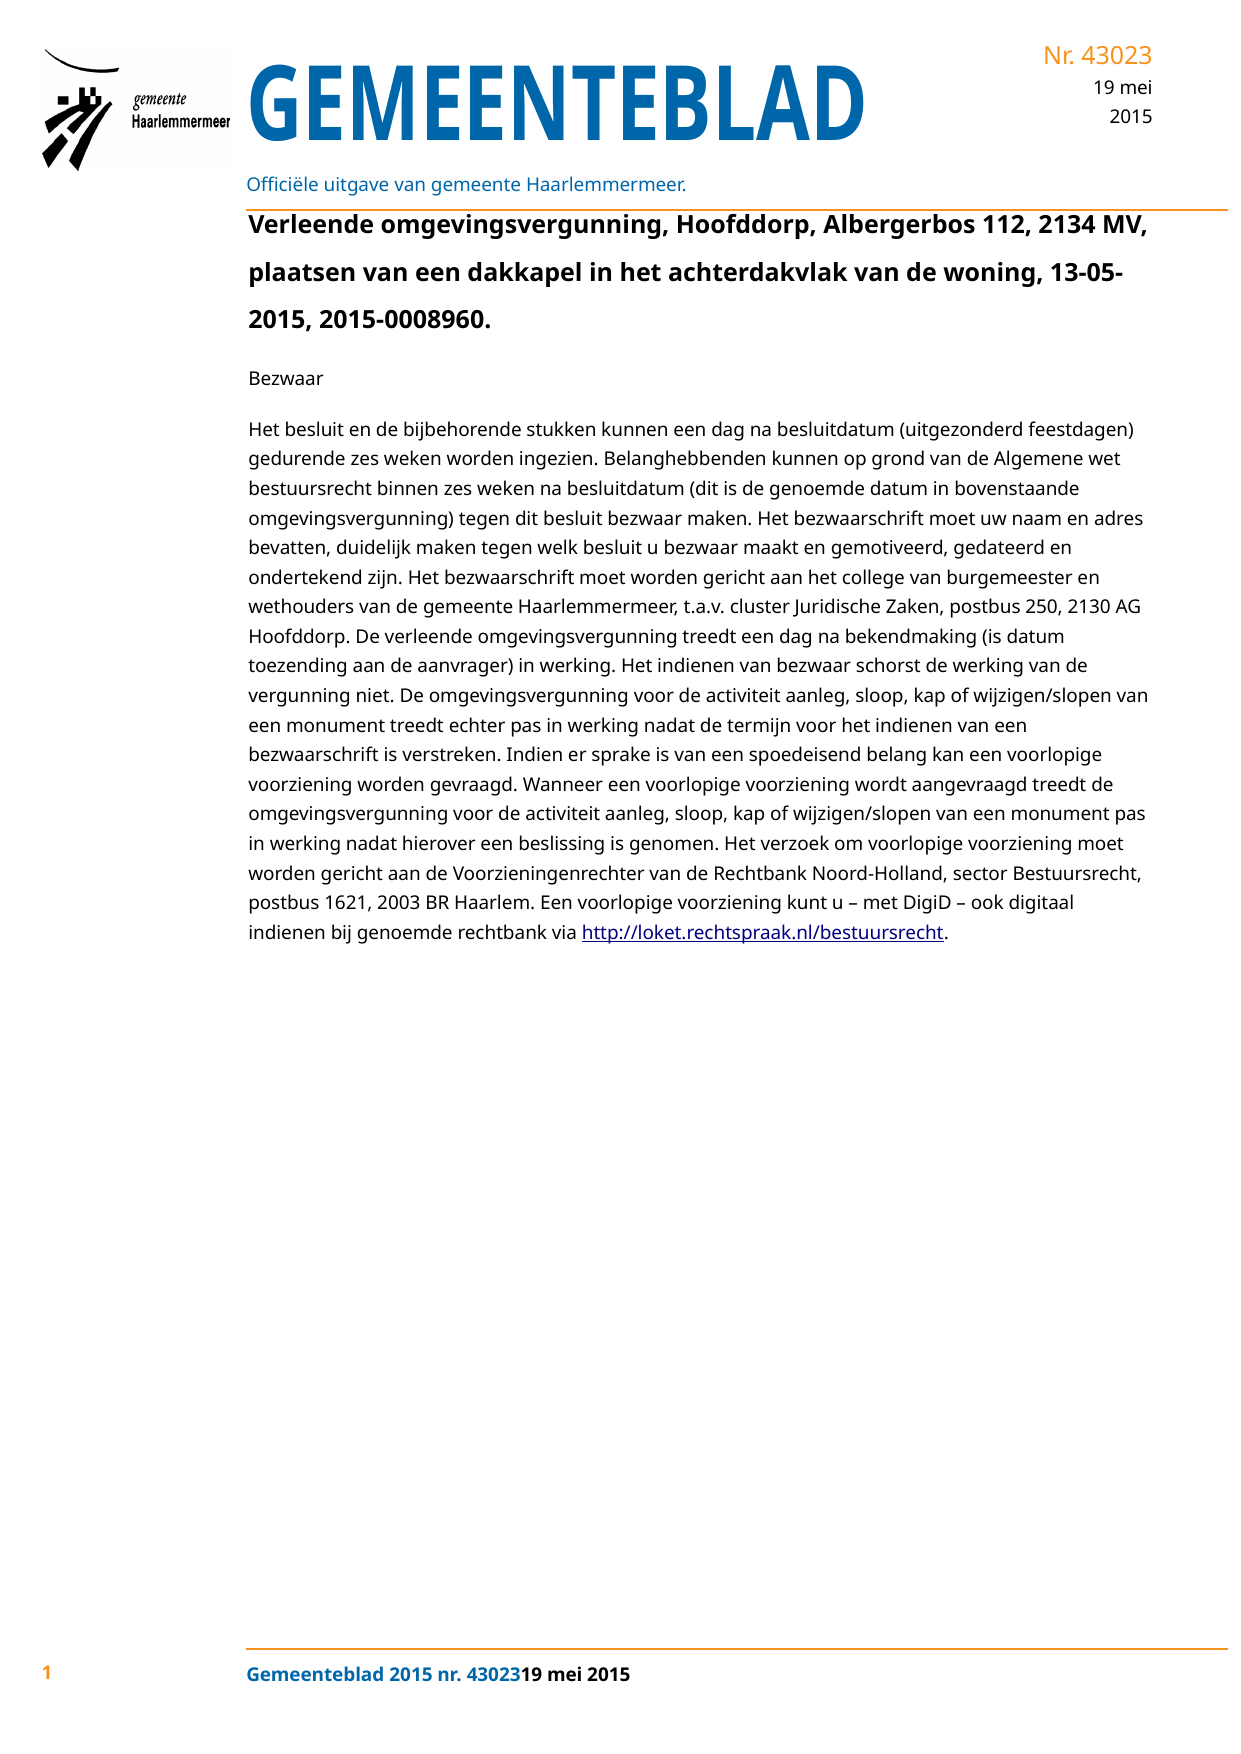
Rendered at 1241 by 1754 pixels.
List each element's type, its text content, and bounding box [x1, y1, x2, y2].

picture [41, 47, 231, 172]
text Het besluit en de bijbehorende stukken kunnen een dag na besluitdatum (uitgezonderd feestdagen) gedurende zes weken worden ingezien. Belanghebbenden kunnen op grond van de Algemene wet bestuursrecht binnen zes weken na besluitdatum (dit is de genoemde datum in bovenstaande omgevingsvergunning) tegen dit besluit bezwaar maken. Het bezwaarschrift moet uw naam en adres bevatten, duidelijk maken tegen welk besluit u bezwaar maakt en gemotiveerd, gedateerd en ondertekend zijn. Het bezwaarschrift moet worden gericht aan het college van burgemeester en wethouders van de gemeente Haarlemmermeer, t.a.v. cluster Juridische Zaken, postbus 250, 2130 AG Hoofddorp. De verleende omgevingsvergunning treedt een dag na bekendmaking (is datum toezending aan de aanvrager) in werking. Het indienen van bezwaar schorst de werking van de vergunning niet. De omgevingsvergunning voor de activiteit aanleg, sloop, kap of wijzigen/slopen van een monument treedt echter pas in werking nadat de termijn voor het indienen van een bezwaarschrift is verstreken. Indien er sprake is van een spoedeisend belang kan een voorlopige voorziening worden gevraagd. Wanneer een voorlopige voorziening wordt aangevraagd treedt de omgevingsvergunning voor de activiteit aanleg, sloop, kap of wijzigen/slopen van een monument pas in werking nadat hierover een beslissing is genomen. Het verzoek om voorlopige voorziening moet worden gericht aan de Voorzieningenrechter van de Rechtbank Noord-Holland, sector Bestuursrecht, postbus 1621, 2003 BR Haarlem. Een voorlopige voorziening kunt u – met DigiD – ook digitaal indienen bij genoemde rechtbank via http://loket.rechtspraak.nl/bestuursrecht. [248, 416, 1152, 944]
text Bezwaar [248, 366, 1152, 391]
text Verleende omgevingsvergunning, Hoofddorp, Albergerbos 112, 2134 MV, plaatsen van een dakkapel in het achterdakvlak van de woning, 13-05-2015, 2015-0008960. [248, 211, 1152, 336]
